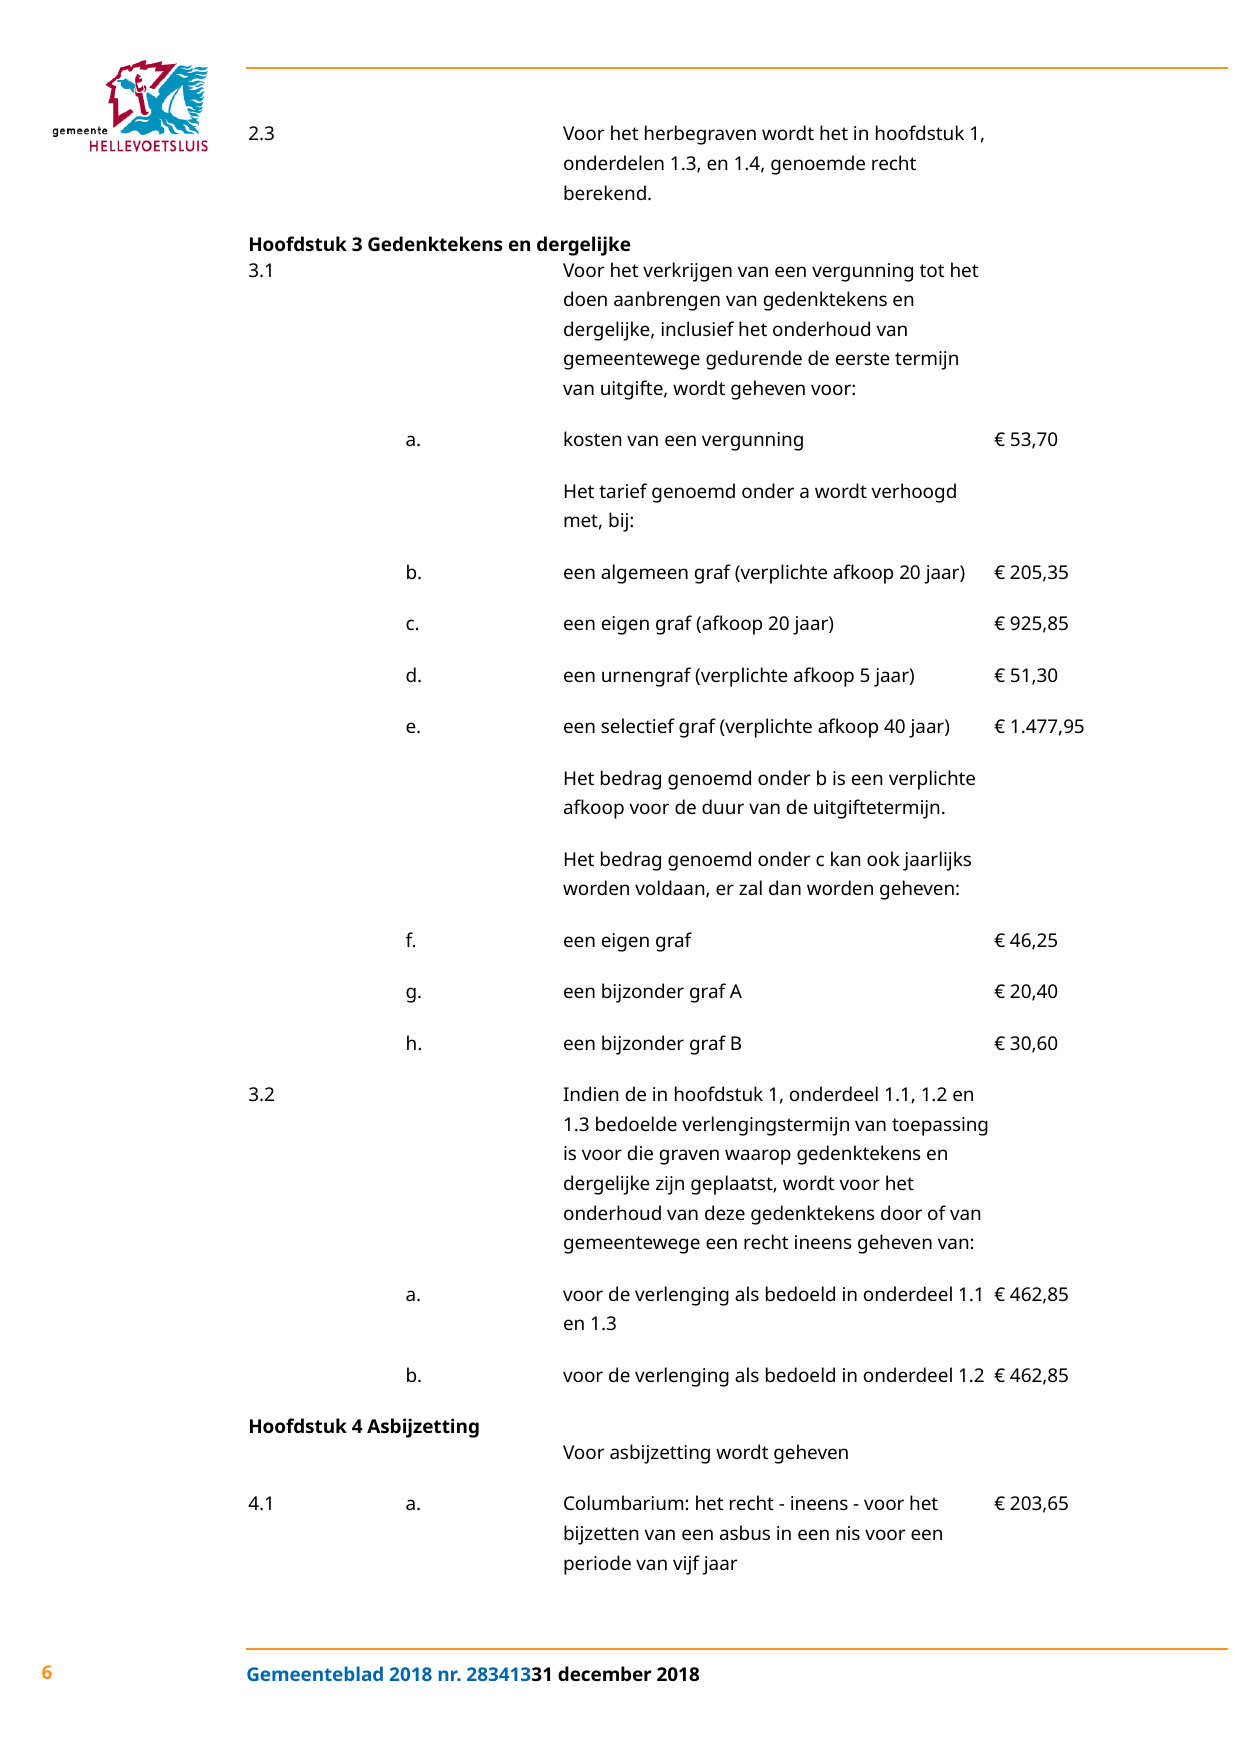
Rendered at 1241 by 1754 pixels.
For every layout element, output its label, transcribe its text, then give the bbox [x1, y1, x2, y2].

table_cell [405, 534, 563, 559]
table_cell € 20,40 [994, 979, 1152, 1004]
table_cell [405, 1575, 563, 1601]
table_cell [405, 478, 563, 533]
table_cell kosten van een vergunning [563, 427, 994, 452]
table_cell [405, 1439, 563, 1465]
table_cell een selectief graf (verplichte afkoop 40 jaar) [563, 714, 994, 739]
table_cell Hoofdstuk 4 Asbijzetting [248, 1413, 1152, 1439]
table_cell [994, 121, 1152, 205]
table_cell [994, 636, 1152, 662]
table_cell een urnengraf (verplichte afkoop 5 jaar) [563, 662, 994, 688]
table_cell [248, 979, 405, 1004]
table_cell [248, 1056, 405, 1081]
table_cell [994, 820, 1152, 846]
table_cell [248, 1255, 405, 1281]
table_cell 3.1 [248, 257, 405, 401]
table_cell [994, 739, 1152, 765]
table_cell [994, 1439, 1152, 1465]
table_cell [405, 688, 563, 713]
table_cell 4.1 [248, 1491, 405, 1575]
table_cell [994, 478, 1152, 533]
table_cell e. [405, 714, 563, 739]
table_cell [563, 1575, 994, 1601]
table_cell [563, 739, 994, 765]
table_cell [563, 901, 994, 927]
table_cell [248, 585, 405, 611]
table_cell [405, 1081, 563, 1255]
table_cell [994, 1465, 1152, 1491]
table_cell [994, 953, 1152, 978]
table_cell [563, 401, 994, 427]
table_cell 3.2 [248, 1081, 405, 1255]
table_cell € 203,65 [994, 1491, 1152, 1575]
picture [41, 47, 231, 172]
table_cell [248, 1281, 405, 1336]
table_cell € 51,30 [994, 662, 1152, 688]
table_cell [248, 901, 405, 927]
table_cell voor de verlenging als bedoeld in onderdeel 1.2 [563, 1362, 994, 1388]
table_cell [405, 585, 563, 611]
table_cell [994, 765, 1152, 820]
table_cell voor de verlenging als bedoeld in onderdeel 1.1 en 1.3 [563, 1281, 994, 1336]
table_cell [563, 453, 994, 478]
table_cell € 925,85 [994, 611, 1152, 636]
table_cell [405, 1336, 563, 1362]
table_cell [248, 662, 405, 688]
table_cell [248, 611, 405, 636]
table_cell [248, 205, 1152, 231]
table_cell [405, 901, 563, 927]
table_cell [248, 1030, 405, 1056]
table_cell [248, 636, 405, 662]
table_cell € 46,25 [994, 927, 1152, 953]
table_cell [405, 636, 563, 662]
table_cell [405, 401, 563, 427]
table_cell [563, 1465, 994, 1491]
table_cell [994, 585, 1152, 611]
table_cell 2.3 [248, 121, 405, 205]
table_cell g. [405, 979, 563, 1004]
table_cell b. [405, 559, 563, 585]
table_cell [248, 1336, 405, 1362]
table_cell [405, 121, 563, 205]
table_cell [994, 534, 1152, 559]
table_cell € 30,60 [994, 1030, 1152, 1056]
table_cell [405, 1056, 563, 1081]
table_cell [248, 688, 405, 713]
table_cell [405, 765, 563, 820]
table_cell [248, 1004, 405, 1030]
table_cell Voor het herbegraven wordt het in hoofdstuk 1, onderdelen 1.3, en 1.4, genoemde recht berekend. [563, 121, 994, 205]
table_cell een bijzonder graf A [563, 979, 994, 1004]
table_cell [248, 559, 405, 585]
table_cell [994, 1336, 1152, 1362]
table_cell [994, 1081, 1152, 1255]
table_cell [248, 453, 405, 478]
table_cell b. [405, 1362, 563, 1388]
table_cell [248, 1388, 1152, 1413]
table_cell [248, 714, 405, 739]
table_cell [405, 257, 563, 401]
table_cell [405, 739, 563, 765]
table_cell [563, 585, 994, 611]
table_cell f. [405, 927, 563, 953]
table_cell een eigen graf (afkoop 20 jaar) [563, 611, 994, 636]
table_cell [994, 1255, 1152, 1281]
table_cell [994, 688, 1152, 713]
table_cell a. [405, 1281, 563, 1336]
table_cell h. [405, 1030, 563, 1056]
table_cell Indien de in hoofdstuk 1, onderdeel 1.1, 1.2 en 1.3 bedoelde verlengingstermijn van toepassing is voor die graven waarop gedenktekens en dergelijke zijn geplaatst, wordt voor het onderhoud van deze gedenktekens door of van gemeentewege een recht ineens geheven van: [563, 1081, 994, 1255]
table_cell [563, 1056, 994, 1081]
table_cell [248, 1439, 405, 1465]
table_cell [248, 820, 405, 846]
table_cell [405, 820, 563, 846]
table_cell [994, 1056, 1152, 1081]
table_cell [994, 901, 1152, 927]
table_cell [248, 953, 405, 978]
table_cell Het bedrag genoemd onder b is een verplichte afkoop voor de duur van de uitgiftetermijn. [563, 765, 994, 820]
table_cell [563, 1336, 994, 1362]
table_cell [994, 95, 1152, 121]
table_cell een bijzonder graf B [563, 1030, 994, 1056]
table_cell [248, 1575, 405, 1601]
table_cell [994, 453, 1152, 478]
table_cell [563, 820, 994, 846]
table_cell [563, 688, 994, 713]
table_cell [994, 401, 1152, 427]
table_cell € 205,35 [994, 559, 1152, 585]
table_cell [248, 927, 405, 953]
table_cell c. [405, 611, 563, 636]
table_cell [248, 534, 405, 559]
table_cell een eigen graf [563, 927, 994, 953]
table_cell [563, 953, 994, 978]
table_cell € 462,85 [994, 1281, 1152, 1336]
table_cell [563, 1004, 994, 1030]
table_cell Voor asbijzetting wordt geheven [563, 1439, 994, 1465]
table_cell a. [405, 427, 563, 452]
table_cell Het bedrag genoemd onder c kan ook jaarlijks worden voldaan, er zal dan worden geheven: [563, 846, 994, 901]
table_cell € 53,70 [994, 427, 1152, 452]
table_cell [405, 1004, 563, 1030]
table_cell d. [405, 662, 563, 688]
table_cell [563, 636, 994, 662]
table_cell [405, 1255, 563, 1281]
table_cell [248, 739, 405, 765]
table_cell [248, 1465, 405, 1491]
table_cell [994, 846, 1152, 901]
table_cell [563, 95, 994, 121]
table_cell [405, 453, 563, 478]
table_cell Hoofdstuk 3 Gedenktekens en dergelijke [248, 231, 1152, 257]
table_cell [405, 1465, 563, 1491]
table_cell [563, 534, 994, 559]
table_cell [248, 765, 405, 820]
table_cell [405, 95, 563, 121]
table_cell a. [405, 1491, 563, 1575]
table_cell [405, 846, 563, 901]
table_cell [248, 846, 405, 901]
table_cell Voor het verkrijgen van een vergunning tot het doen aanbrengen van gedenktekens en dergelijke, inclusief het onderhoud van gemeentewege gedurende de eerste termijn van uitgifte, wordt geheven voor: [563, 257, 994, 401]
table_cell Het tarief genoemd onder a wordt verhoogd met, bij: [563, 478, 994, 533]
table_cell [248, 95, 405, 121]
table_cell [994, 1575, 1152, 1601]
table_cell € 462,85 [994, 1362, 1152, 1388]
table_cell een algemeen graf (verplichte afkoop 20 jaar) [563, 559, 994, 585]
table_cell [248, 427, 405, 452]
table_cell [405, 953, 563, 978]
table_cell [248, 401, 405, 427]
table_cell [248, 1362, 405, 1388]
table_cell [563, 1255, 994, 1281]
table_cell € 1.477,95 [994, 714, 1152, 739]
table_cell [994, 257, 1152, 401]
table_cell [248, 478, 405, 533]
table_cell Columbarium: het recht - ineens - voor het bijzetten van een asbus in een nis voor een periode van vijf jaar [563, 1491, 994, 1575]
table_cell [994, 1004, 1152, 1030]
